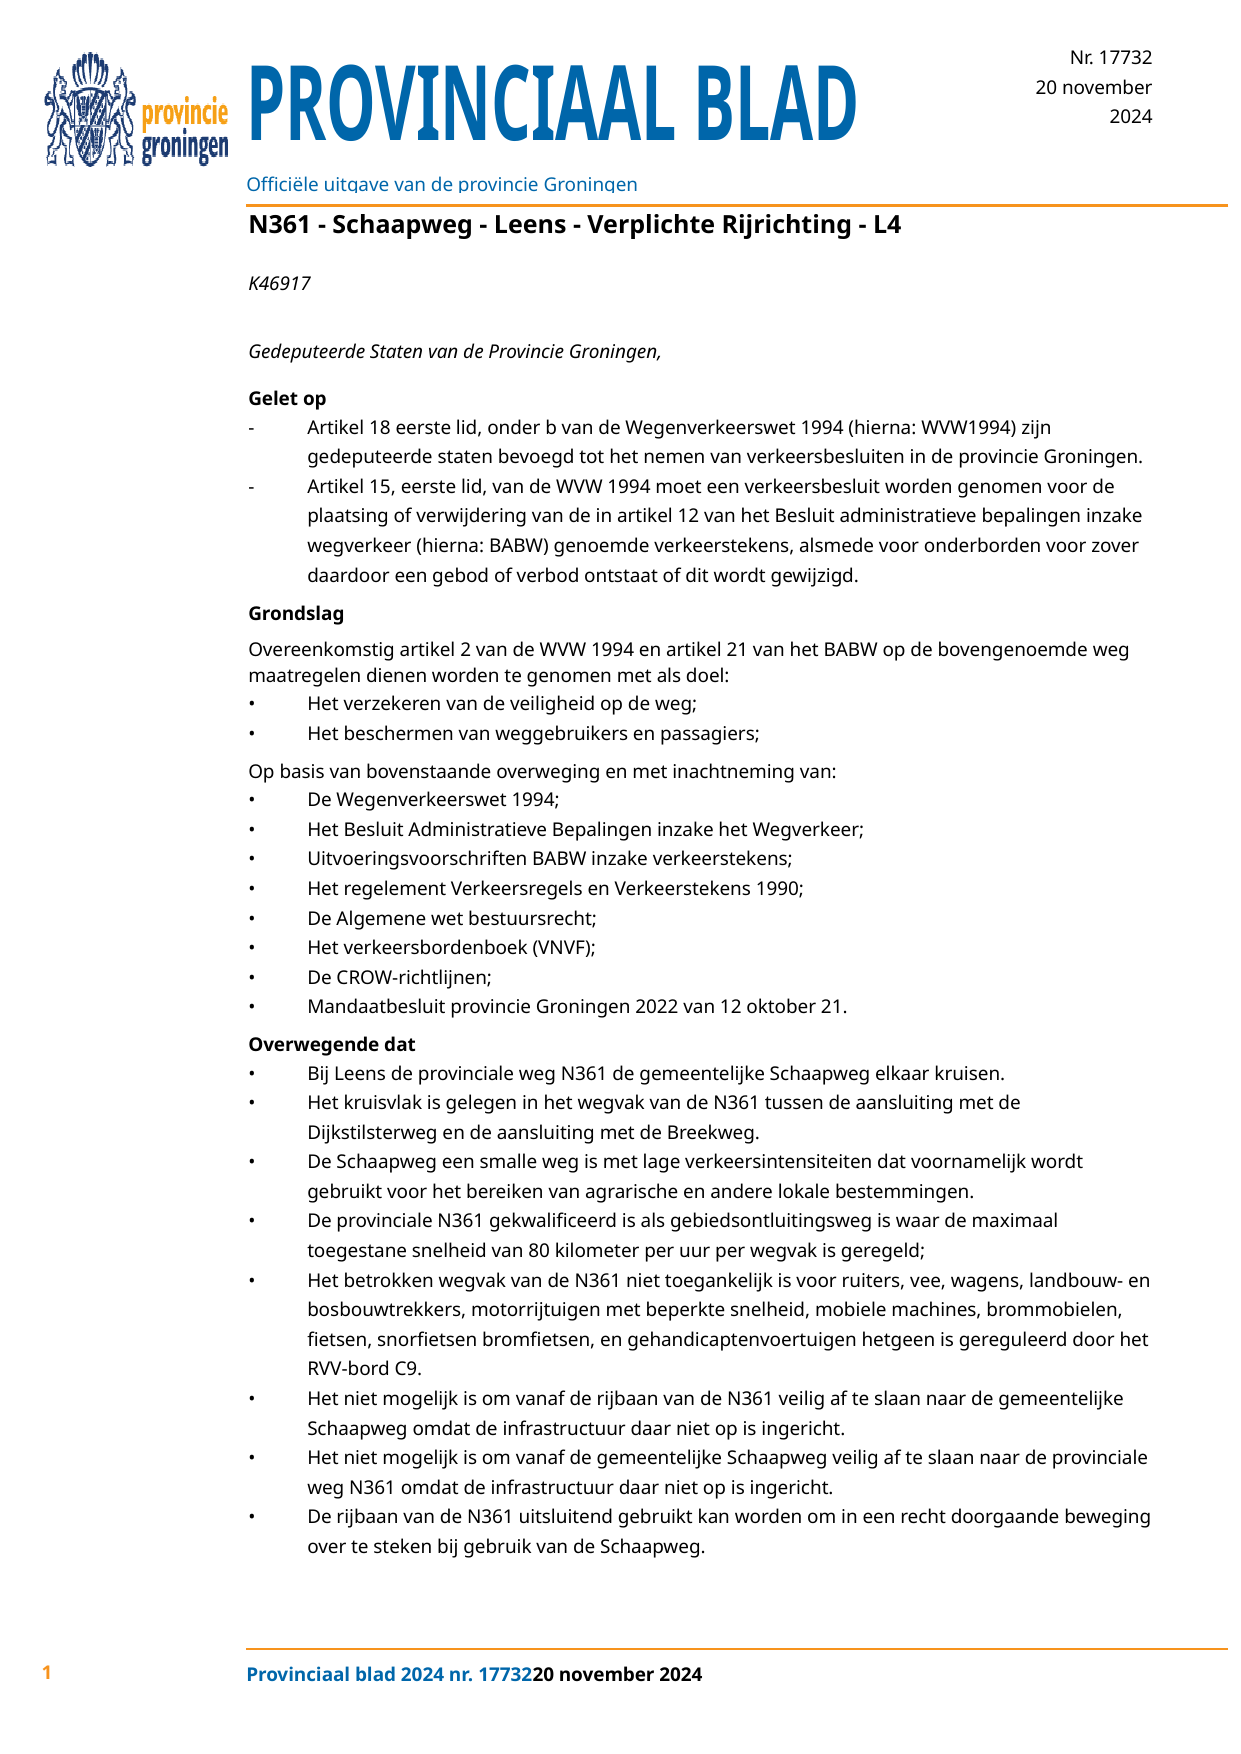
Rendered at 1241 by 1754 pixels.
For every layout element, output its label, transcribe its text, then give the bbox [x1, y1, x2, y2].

list Het Besluit Administratieve Bepalingen inzake het Wegverkeer; [248, 816, 1152, 842]
list De rijbaan van de N361 uitsluitend gebruikt kan worden om in een recht doorgaande beweging over te steken bij gebruik van de Schaapweg. [248, 1503, 1152, 1559]
list Het verkeersbordenboek (VNVF); [248, 934, 1152, 960]
text Op basis van bovenstaande overweging en met inachtneming van: [248, 758, 1152, 784]
picture [41, 47, 231, 172]
list Het regelement Verkeersregels en Verkeerstekens 1990; [248, 875, 1152, 901]
text Overeenkomstig artikel 2 van de WVW 1994 en artikel 21 van het BABW op de bovengenoemde weg maatregelen dienen worden te genomen met als doel: [248, 636, 1152, 688]
list De provinciale N361 gekwalificeerd is als gebiedsontluitingsweg is waar de maximaal toegestane snelheid van 80 kilometer per uur per wegvak is geregeld; [248, 1208, 1152, 1263]
list De CROW-richtlijnen; [248, 964, 1152, 989]
text Overwegende dat [248, 1031, 1152, 1057]
list Het betrokken wegvak van de N361 niet toegankelijk is voor ruiters, vee, wagens, landbouw- en bosbouwtrekkers, motorrijtuigen met beperkte snelheid, mobiele machines, brommobielen, fietsen, snorfietsen bromfietsen, en gehandicaptenvoertuigen hetgeen is gereguleerd door het RVV-bord C9. [248, 1267, 1152, 1381]
list Het beschermen van weggebruikers en passagiers; [248, 720, 1152, 746]
list De Schaapweg een smalle weg is met lage verkeersintensiteiten dat voornamelijk wordt gebruikt voor het bereiken van agrarische en andere lokale bestemmingen. [248, 1148, 1152, 1204]
list Het kruisvlak is gelegen in het wegvak van de N361 tussen de aansluiting met de Dijkstilsterweg en de aansluiting met de Breekweg. [248, 1089, 1152, 1144]
list Artikel 15, eerste lid, van de WVW 1994 moet een verkeersbesluit worden genomen voor de plaatsing of verwijdering van de in artikel 12 van het Besluit administratieve bepalingen inzake wegverkeer (hierna: BABW) genoemde verkeerstekens, alsmede voor onderborden voor zover daardoor een gebod of verbod ontstaat of dit wordt gewijzigd. [248, 473, 1152, 588]
text Gelet op [248, 386, 1152, 411]
list Het verzekeren van de veiligheid op de weg; [248, 691, 1152, 716]
list Het niet mogelijk is om vanaf de rijbaan van de N361 veilig af te slaan naar de gemeentelijke Schaapweg omdat de infrastructuur daar niet op is ingericht. [248, 1385, 1152, 1440]
text N361 - Schaapweg - Leens - Verplichte Rijrichting - L4 [248, 207, 1152, 241]
list De Wegenverkeerswet 1994; [248, 786, 1152, 812]
text Gedeputeerde Staten van de Provincie Groningen, [248, 338, 1152, 364]
list Het niet mogelijk is om vanaf de gemeentelijke Schaapweg veilig af te slaan naar de provinciale weg N361 omdat de infrastructuur daar niet op is ingericht. [248, 1444, 1152, 1499]
text K46917 [248, 270, 1152, 296]
list De Algemene wet bestuursrecht; [248, 905, 1152, 930]
text Grondslag [248, 600, 1152, 626]
list Bij Leens de provinciale weg N361 de gemeentelijke Schaapweg elkaar kruisen. [248, 1060, 1152, 1085]
list Uitvoeringsvoorschriften BABW inzake verkeerstekens; [248, 846, 1152, 871]
list Artikel 18 eerste lid, onder b van de Wegenverkeerswet 1994 (hierna: WVW1994) zijn gedeputeerde staten bevoegd tot het nemen van verkeersbesluiten in de provincie Groningen. [248, 414, 1152, 469]
list Mandaatbesluit provincie Groningen 2022 van 12 oktober 21. [248, 993, 1152, 1019]
